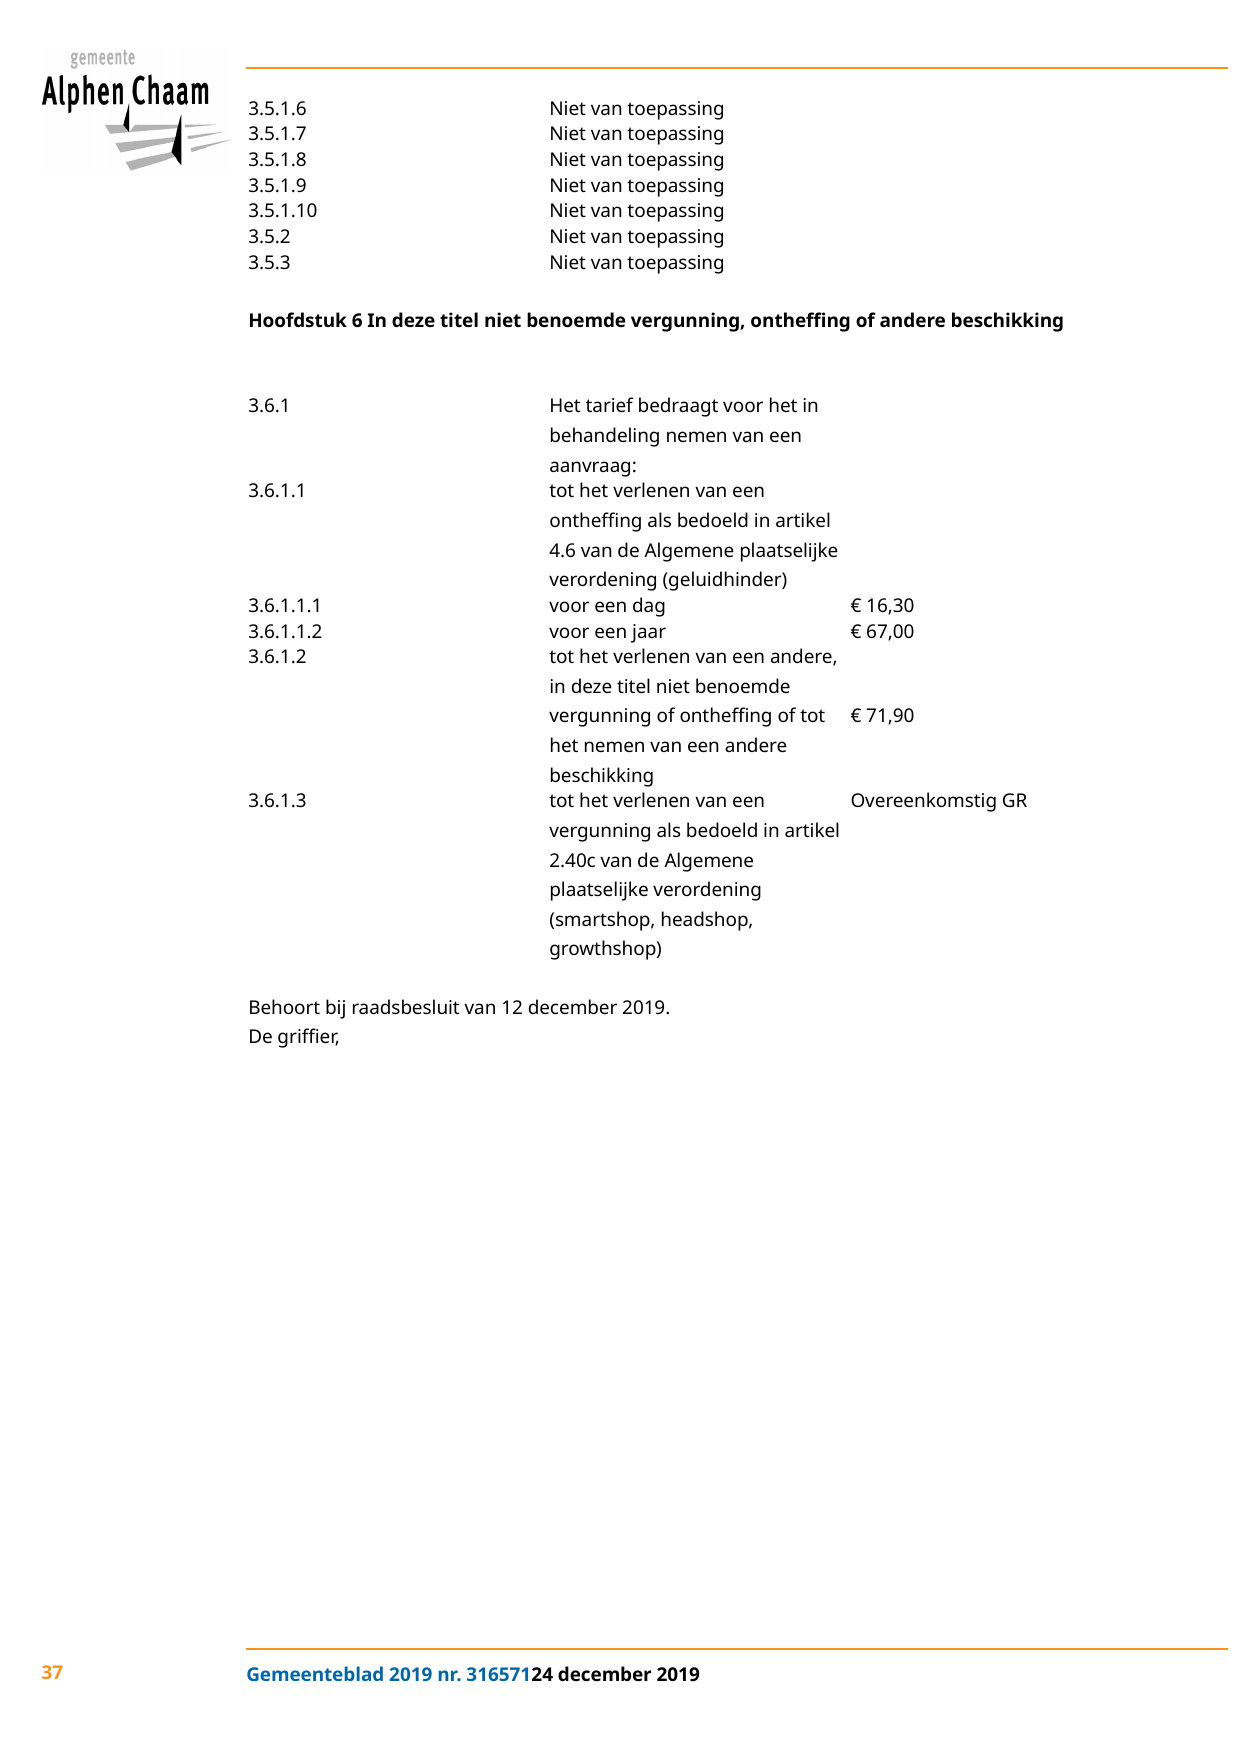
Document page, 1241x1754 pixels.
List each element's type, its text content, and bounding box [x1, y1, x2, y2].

text De griffier, [248, 1024, 1152, 1049]
table_cell voor een jaar [549, 618, 850, 643]
table_cell [850, 95, 1152, 121]
table_cell Niet van toepassing [549, 121, 850, 146]
picture [41, 47, 231, 172]
table_cell 3.5.1.7 [248, 121, 549, 146]
table_cell 3.5.2 [248, 224, 549, 249]
table_cell Niet van toepassing [549, 172, 850, 198]
table_cell Niet van toepassing [549, 95, 850, 121]
table_cell [850, 393, 1152, 478]
text Hoofdstuk 6 In deze titel niet benoemde vergunning, ontheffing of andere beschikking [248, 308, 1152, 333]
table_cell Niet van toepassing [549, 198, 850, 223]
table_cell 3.6.1 [248, 393, 549, 478]
table_cell € 71,90 [850, 644, 1152, 788]
table_cell 3.5.1.9 [248, 172, 549, 198]
table_cell [850, 198, 1152, 223]
text Behoort bij raadsbesluit van 12 december 2019. [248, 994, 1152, 1020]
table_cell [850, 224, 1152, 249]
table_cell Niet van toepassing [549, 146, 850, 172]
table_header [549, 367, 850, 393]
table_cell tot het verlenen van een andere, in deze titel niet benoemde vergunning of ontheffing of tot het nemen van een andere beschikking [549, 644, 850, 788]
table_cell tot het verlenen van een ontheffing als bedoeld in artikel 4.6 van de Algemene plaatselijke verordening (geluidhinder) [549, 478, 850, 592]
table_cell [850, 478, 1152, 592]
table_cell 3.5.3 [248, 249, 549, 275]
table_cell [850, 146, 1152, 172]
table_cell [850, 249, 1152, 275]
table_cell € 16,30 [850, 592, 1152, 618]
table_cell 3.5.1.10 [248, 198, 549, 223]
table_header [850, 367, 1152, 393]
table_cell Niet van toepassing [549, 224, 850, 249]
table_cell Overeenkomstig GR [850, 788, 1152, 961]
table_cell 3.6.1.1.2 [248, 618, 549, 643]
table_header [248, 367, 549, 393]
table_cell € 67,00 [850, 618, 1152, 643]
table_cell [850, 172, 1152, 198]
table_cell Niet van toepassing [549, 249, 850, 275]
table_cell 3.6.1.3 [248, 788, 549, 961]
table_cell 3.5.1.6 [248, 95, 549, 121]
table_cell tot het verlenen van een vergunning als bedoeld in artikel 2.40c van de Algemene plaatselijke verordening (smartshop, headshop, growthshop) [549, 788, 850, 961]
table_cell Het tarief bedraagt voor het in behandeling nemen van een aanvraag: [549, 393, 850, 478]
table_cell 3.5.1.8 [248, 146, 549, 172]
table_cell 3.6.1.2 [248, 644, 549, 788]
table_cell voor een dag [549, 592, 850, 618]
table_cell 3.6.1.1.1 [248, 592, 549, 618]
table_cell [850, 121, 1152, 146]
table_cell 3.6.1.1 [248, 478, 549, 592]
